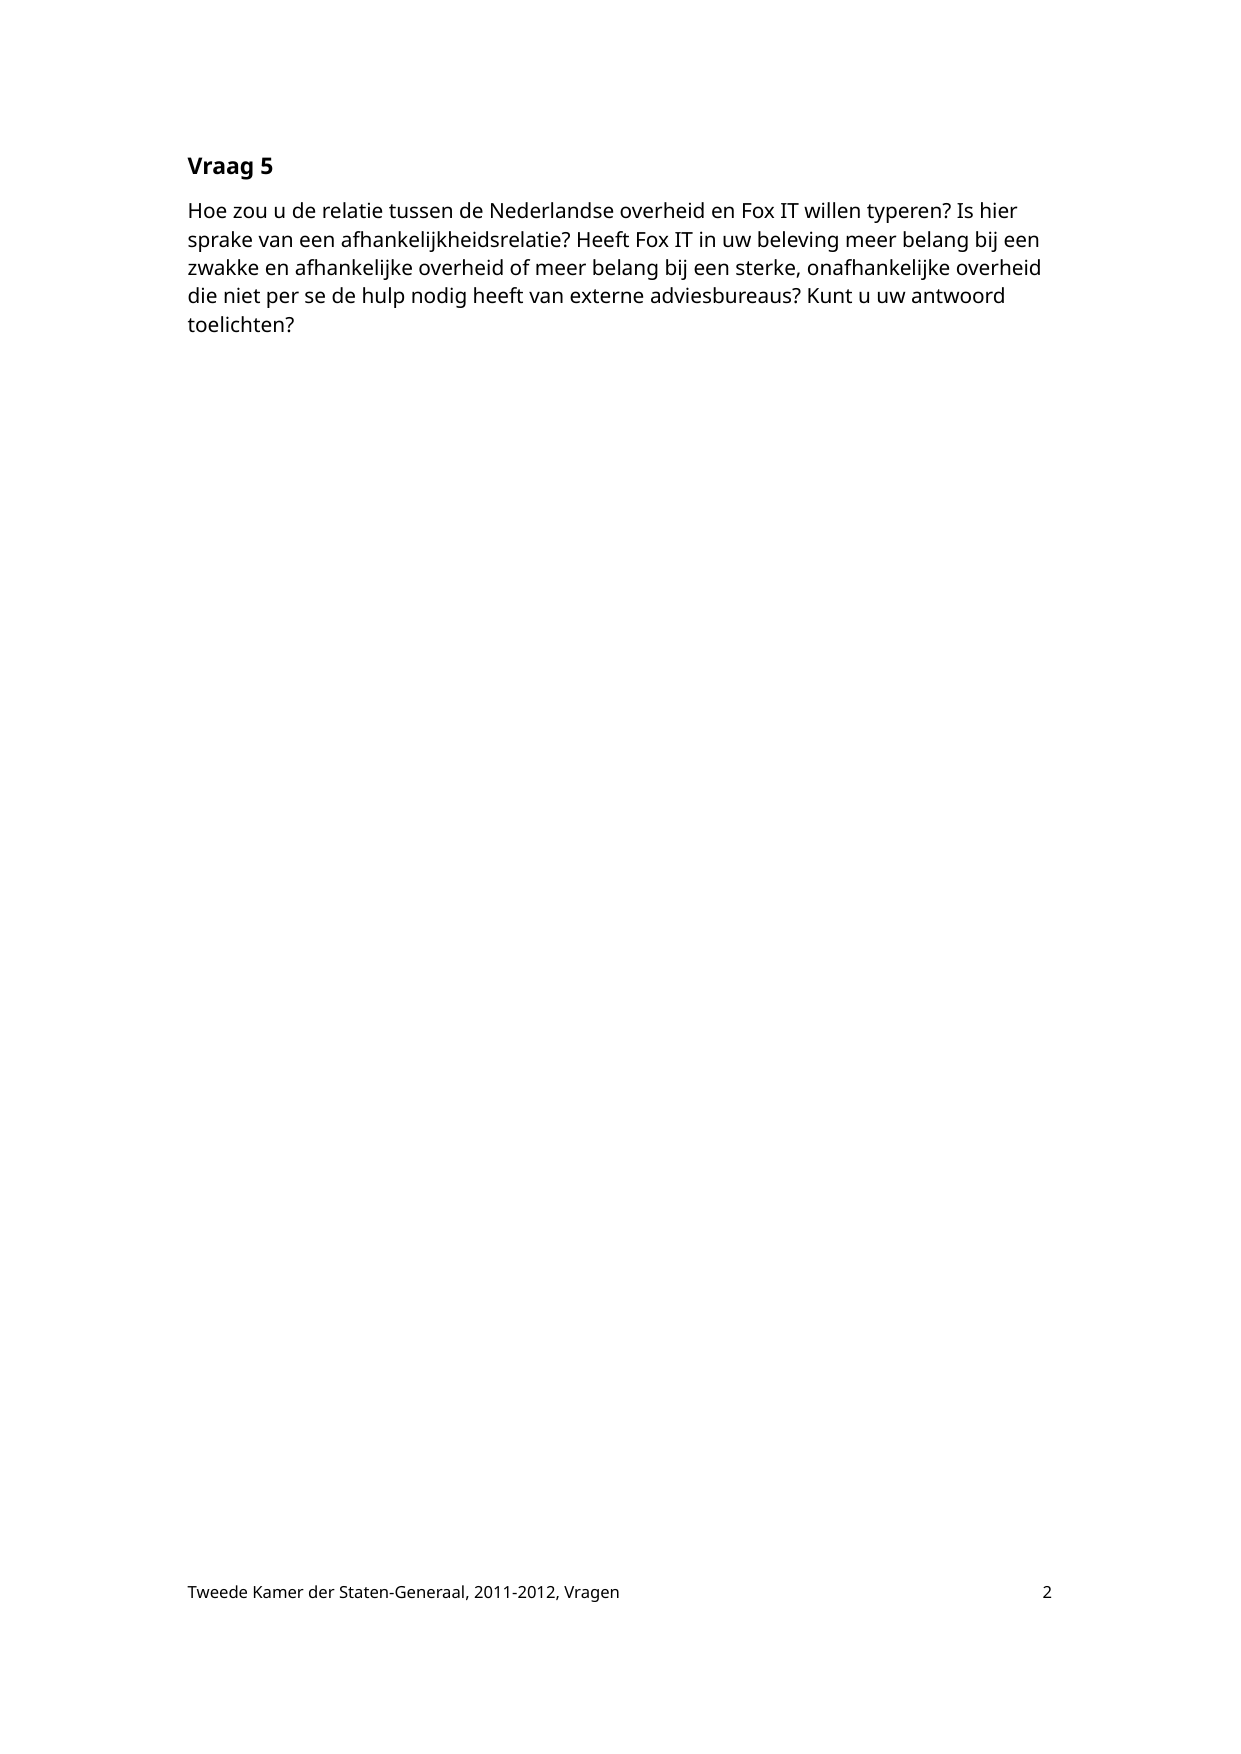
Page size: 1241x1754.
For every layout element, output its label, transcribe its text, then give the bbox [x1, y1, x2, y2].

text Hoe zou u de relatie tussen de Nederlandse overheid en Fox IT willen typeren? Is hier sprake van een afhankelijkheidsrelatie? Heeft Fox IT in uw beleving meer belang bij een zwakke en afhankelijke overheid of meer belang bij een sterke, onafhankelijke overheid die niet per se de hulp nodig heeft van externe adviesbureaus? Kunt u uw antwoord toelichten? [187, 196, 1053, 338]
subtitle Vraag 5 [187, 150, 1053, 181]
